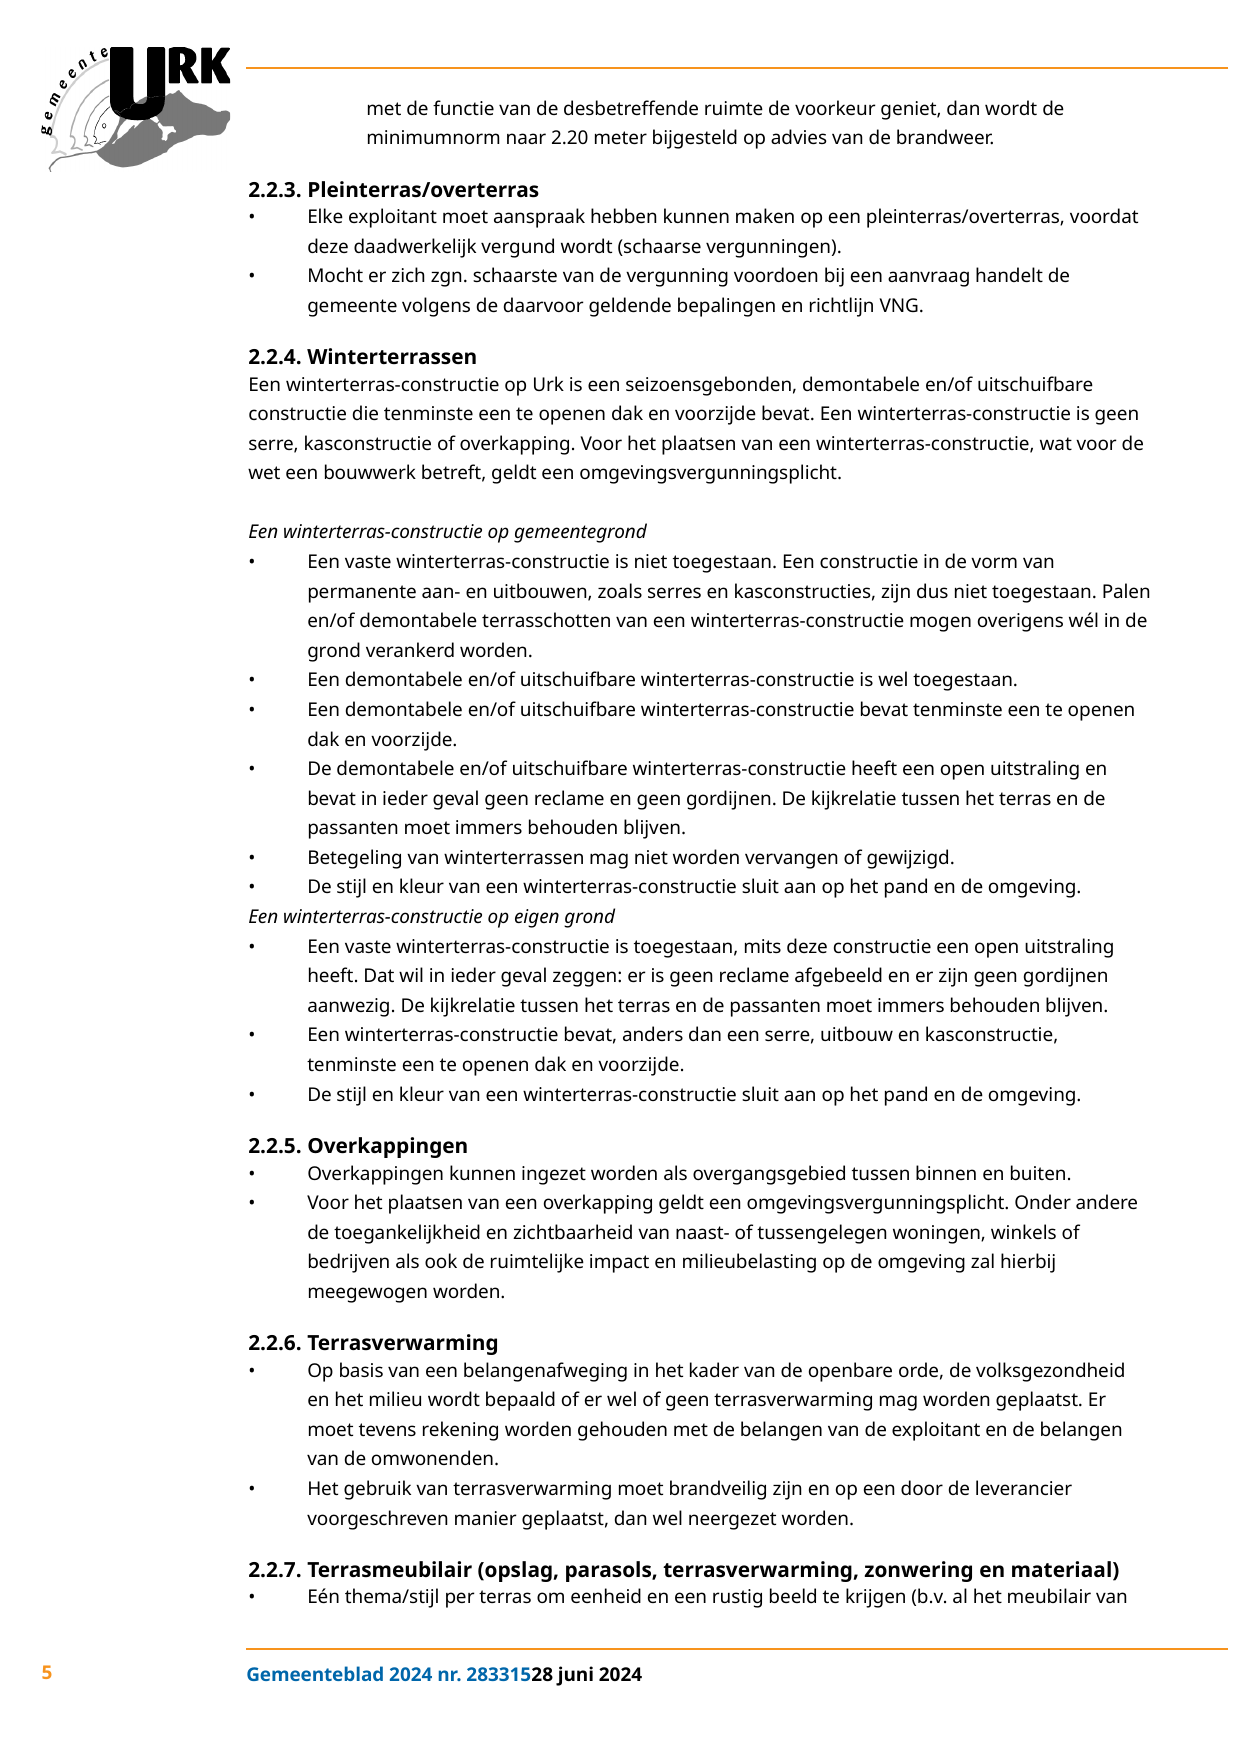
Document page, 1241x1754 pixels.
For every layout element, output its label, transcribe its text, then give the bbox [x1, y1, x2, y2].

list Overkappingen kunnen ingezet worden als overgangsgebied tussen binnen en buiten. [248, 1160, 1152, 1185]
text Een winterterras-constructie op gemeentegrond [248, 519, 1152, 544]
list De demontabele en/of uitschuifbare winterterras-constructie heeft een open uitstraling en bevat in ieder geval geen reclame en geen gordijnen. De kijkrelatie tussen het terras en de passanten moet immers behouden blijven. [248, 755, 1152, 840]
picture [41, 47, 231, 172]
text 2.2.5. Overkappingen [248, 1131, 1152, 1160]
list Een vaste winterterras-constructie is toegestaan, mits deze constructie een open uitstraling heeft. Dat wil in ieder geval zeggen: er is geen reclame afgebeeld en er zijn geen gordijnen aanwezig. De kijkrelatie tussen het terras en de passanten moet immers behouden blijven. [248, 933, 1152, 1018]
list Een winterterras-constructie bevat, anders dan een serre, uitbouw en kasconstructie, tenminste een te openen dak en voorzijde. [248, 1022, 1152, 1077]
text 2.2.6. Terrasverwarming [248, 1328, 1152, 1357]
list Elke exploitant moet aanspraak hebben kunnen maken op een pleinterras/overterras, voordat deze daadwerkelijk vergund wordt (schaarse vergunningen). [248, 203, 1152, 258]
list Eén thema/stijl per terras om eenheid en een rustig beeld te krijgen (b.v. al het meubilair van [248, 1584, 1152, 1609]
list Een vaste winterterras-constructie is niet toegestaan. Een constructie in de vorm van permanente aan- en uitbouwen, zoals serres en kasconstructies, zijn dus niet toegestaan. Palen en/of demontabele terrasschotten van een winterterras-constructie mogen overigens wél in de grond verankerd worden. [248, 548, 1152, 663]
list Op basis van een belangenafweging in het kader van de openbare orde, de volksgezondheid en het milieu wordt bepaald of er wel of geen terrasverwarming mag worden geplaatst. Er moet tevens rekening worden gehouden met de belangen van de exploitant en de belangen van de omwonenden. [248, 1357, 1152, 1471]
list met de functie van de desbetreffende ruimte de voorkeur geniet, dan wordt de minimumnorm naar 2.20 meter bijgesteld op advies van de brandweer. [307, 95, 1152, 150]
list De stijl en kleur van een winterterras-constructie sluit aan op het pand en de omgeving. [248, 1081, 1152, 1107]
list Mocht er zich zgn. schaarste van de vergunning voordoen bij een aanvraag handelt de gemeente volgens de daarvoor geldende bepalingen en richtlijn VNG. [248, 262, 1152, 318]
text Een winterterras-constructie op Urk is een seizoensgebonden, demontabele en/of uitschuifbare constructie die tenminste een te openen dak en voorzijde bevat. Een winterterras-constructie is geen serre, kasconstructie of overkapping. Voor het plaatsen van een winterterras-constructie, wat voor de wet een bouwwerk betreft, geldt een omgevingsvergunningsplicht. [248, 371, 1152, 485]
list De stijl en kleur van een winterterras-constructie sluit aan op het pand en de omgeving. [248, 874, 1152, 899]
text 2.2.4. Winterterrassen [248, 342, 1152, 371]
list Voor het plaatsen van een overkapping geldt een omgevingsvergunningsplicht. Onder andere de toegankelijkheid en zichtbaarheid van naast- of tussengelegen woningen, winkels of bedrijven als ook de ruimtelijke impact en milieubelasting op de omgeving zal hierbij meegewogen worden. [248, 1189, 1152, 1304]
list Een demontabele en/of uitschuifbare winterterras-constructie is wel toegestaan. [248, 667, 1152, 692]
text 2.2.3. Pleinterras/overterras [248, 175, 1152, 203]
text Een winterterras-constructie op eigen grond [248, 903, 1152, 929]
list Een demontabele en/of uitschuifbare winterterras-constructie bevat tenminste een te openen dak en voorzijde. [248, 696, 1152, 752]
text 2.2.7. Terrasmeubilair (opslag, parasols, terrasverwarming, zonwering en materiaal) [248, 1555, 1152, 1584]
list Betegeling van winterterrassen mag niet worden vervangen of gewijzigd. [248, 844, 1152, 870]
list Het gebruik van terrasverwarming moet brandveilig zijn en op een door de leverancier voorgeschreven manier geplaatst, dan wel neergezet worden. [248, 1475, 1152, 1531]
